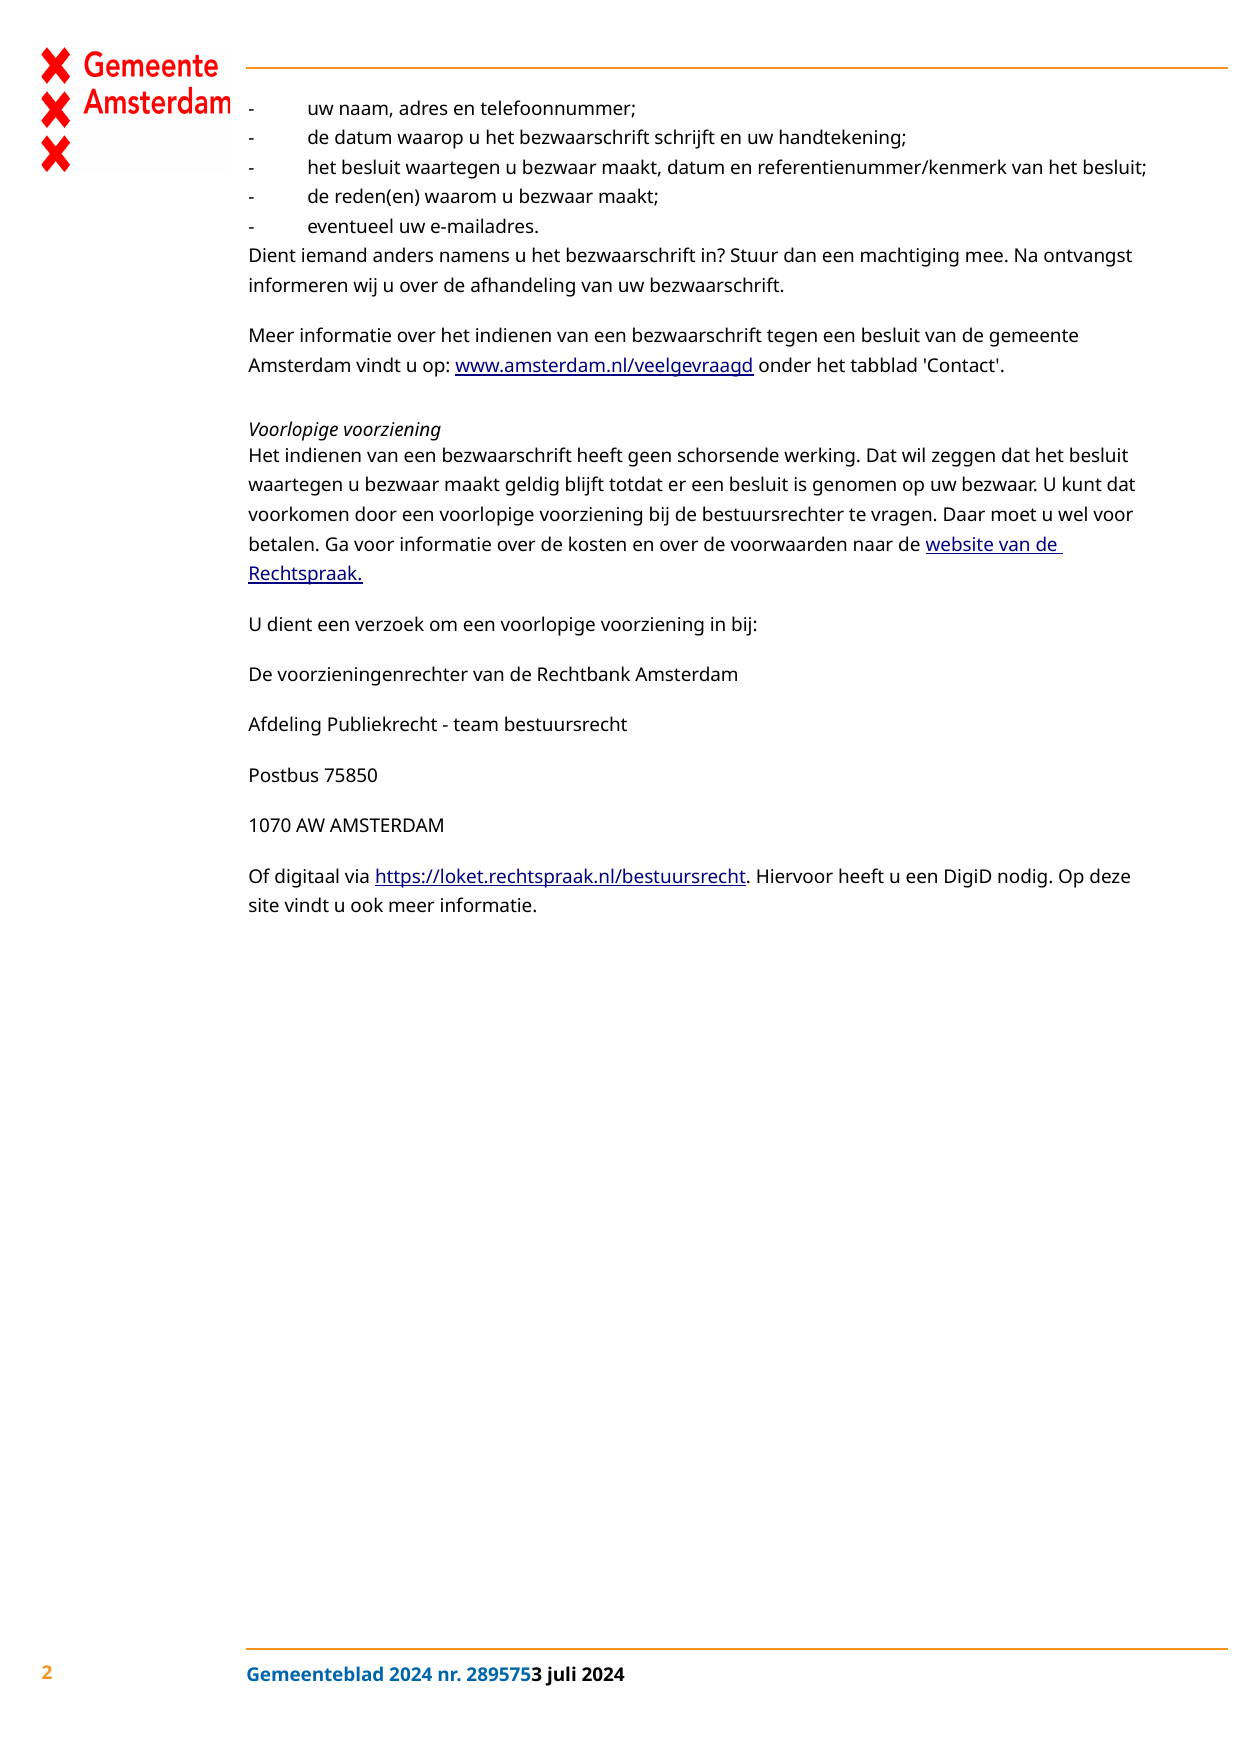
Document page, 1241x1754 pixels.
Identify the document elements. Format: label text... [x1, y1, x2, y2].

text De voorzieningenrechter van de Rechtbank Amsterdam [248, 661, 1152, 687]
text Het indienen van een bezwaarschrift heeft geen schorsende werking. Dat wil zeggen dat het besluit waartegen u bezwaar maakt geldig blijft totdat er een besluit is genomen op uw bezwaar. U kunt dat voorkomen door een voorlopige voorziening bij de bestuursrechter te vragen. Daar moet u wel voor betalen. Ga voor informatie over de kosten en over de voorwaarden naar de website van de Rechtspraak. [248, 442, 1152, 586]
list de reden(en) waarom u bezwaar maakt; [248, 183, 1152, 209]
text U dient een verzoek om een voorlopige voorziening in bij: [248, 611, 1152, 636]
picture [41, 47, 231, 172]
list eventueel uw e-mailadres. [248, 213, 1152, 239]
list de datum waarop u het bezwaarschrift schrijft en uw handtekening; [248, 124, 1152, 150]
list uw naam, adres en telefoonnummer; [248, 95, 1152, 121]
text 1070 AW AMSTERDAM [248, 812, 1152, 838]
text Of digitaal via https://loket.rechtspraak.nl/bestuursrecht. Hiervoor heeft u een DigiD nodig. Op deze site vindt u ook meer informatie. [248, 863, 1152, 918]
list het besluit waartegen u bezwaar maakt, datum en referentienummer/kenmerk van het besluit; [248, 154, 1152, 180]
text Dient iemand anders namens u het bezwaarschrift in? Stuur dan een machtiging mee. Na ontvangst informeren wij u over de afhandeling van uw bezwaarschrift. [248, 243, 1152, 298]
text Voorlopige voorziening [248, 416, 1152, 442]
text Postbus 75850 [248, 762, 1152, 788]
text Meer informatie over het indienen van een bezwaarschrift tegen een besluit van de gemeente Amsterdam vindt u op: www.amsterdam.nl/veelgevraagd onder het tabblad 'Contact'. [248, 323, 1152, 378]
text Afdeling Publiekrecht - team bestuursrecht [248, 712, 1152, 737]
